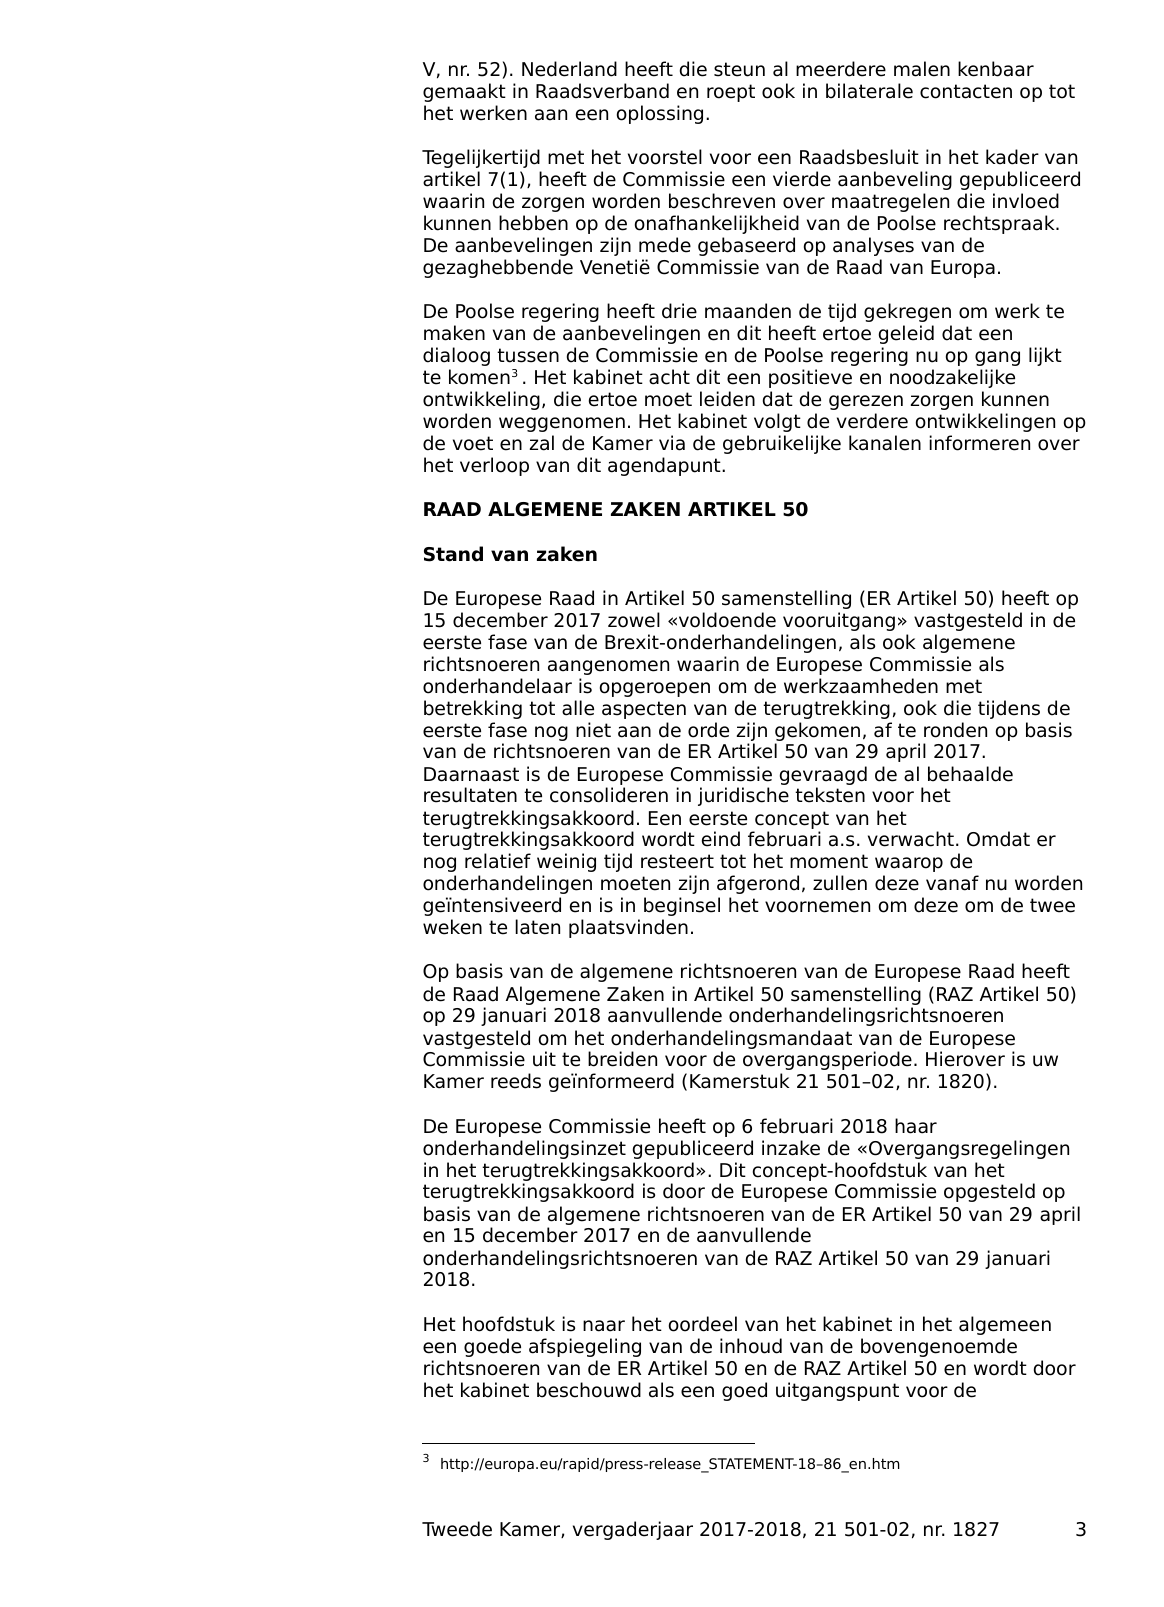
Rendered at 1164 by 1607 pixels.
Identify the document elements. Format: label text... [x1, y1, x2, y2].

text Op basis van de algemene richtsnoeren van de Europese Raad heeft de Raad Algemene Zaken in Artikel 50 samenstelling (RAZ Artikel 50) op 29 januari 2018 aanvullende onderhandelingsrichtsnoeren vastgesteld om het onderhandelingsmandaat van de Europese Commissie uit te breiden voor de overgangsperiode. Hierover is uw Kamer reeds geïnformeerd (Kamerstuk 21 501–02, nr. 1820). [422, 961, 1087, 1093]
subtitle RAAD ALGEMENE ZAKEN ARTIKEL 50 [422, 499, 1087, 521]
text De Poolse regering heeft drie maanden de tijd gekregen om werk te maken van de aanbevelingen en dit heeft ertoe geleid dat een dialoog tussen de Commissie en de Poolse regering nu op gang lijkt te komen. Het kabinet acht dit een positieve en noodzakelijke ontwikkeling, die ertoe moet leiden dat de gerezen zorgen kunnen worden weggenomen. Het kabinet volgt de verdere ontwikkelingen op de voet en zal de Kamer via de gebruikelijke kanalen informeren over het verloop van dit agendapunt. [422, 301, 1087, 477]
text Tegelijkertijd met het voorstel voor een Raadsbesluit in het kader van artikel 7(1), heeft de Commissie een vierde aanbeveling gepubliceerd waarin de zorgen worden beschreven over maatregelen die invloed kunnen hebben op de onafhankelijkheid van de Poolse rechtspraak. De aanbevelingen zijn mede gebaseerd op analyses van de gezaghebbende Venetië Commissie van de Raad van Europa. [422, 147, 1087, 279]
text De Europese Commissie heeft op 6 februari 2018 haar onderhandelingsinzet gepubliceerd inzake de «Overgangsregelingen in het terugtrekkingsakkoord». Dit concept-hoofdstuk van het terugtrekkingsakkoord is door de Europese Commissie opgesteld op basis van de algemene richtsnoeren van de ER Artikel 50 van 29 april en 15 december 2017 en de aanvullende onderhandelingsrichtsnoeren van de RAZ Artikel 50 van 29 januari 2018. [422, 1116, 1087, 1291]
subtitle Stand van zaken [422, 543, 1087, 565]
text http://europa.eu/rapid/press-release_STATEMENT-18–86_en.htm [422, 1452, 1087, 1474]
text De Europese Raad in Artikel 50 samenstelling (ER Artikel 50) heeft op 15 december 2017 zowel «voldoende vooruitgang» vastgesteld in de eerste fase van de Brexit-onderhandelingen, als ook algemene richtsnoeren aangenomen waarin de Europese Commissie als onderhandelaar is opgeroepen om de werkzaamheden met betrekking tot alle aspecten van de terugtrekking, ook die tijdens de eerste fase nog niet aan de orde zijn gekomen, af te ronden op basis van de richtsnoeren van de ER Artikel 50 van 29 april 2017. Daarnaast is de Europese Commissie gevraagd de al behaalde resultaten te consolideren in juridische teksten voor het terugtrekkingsakkoord. Een eerste concept van het terugtrekkingsakkoord wordt eind februari a.s. verwacht. Omdat er nog relatief weinig tijd resteert tot het moment waarop de onderhandelingen moeten zijn afgerond, zullen deze vanaf nu worden geïntensiveerd en is in beginsel het voornemen om deze om de twee weken te laten plaatsvinden. [422, 588, 1087, 939]
text Het hoofdstuk is naar het oordeel van het kabinet in het algemeen een goede afspiegeling van de inhoud van de bovengenoemde richtsnoeren van de ER Artikel 50 en de RAZ Artikel 50 en wordt door het kabinet beschouwd als een goed uitgangspunt voor de [422, 1313, 1087, 1401]
text V, nr. 52). Nederland heeft die steun al meerdere malen kenbaar gemaakt in Raadsverband en roept ook in bilaterale contacten op tot het werken aan een oplossing. [422, 59, 1087, 125]
